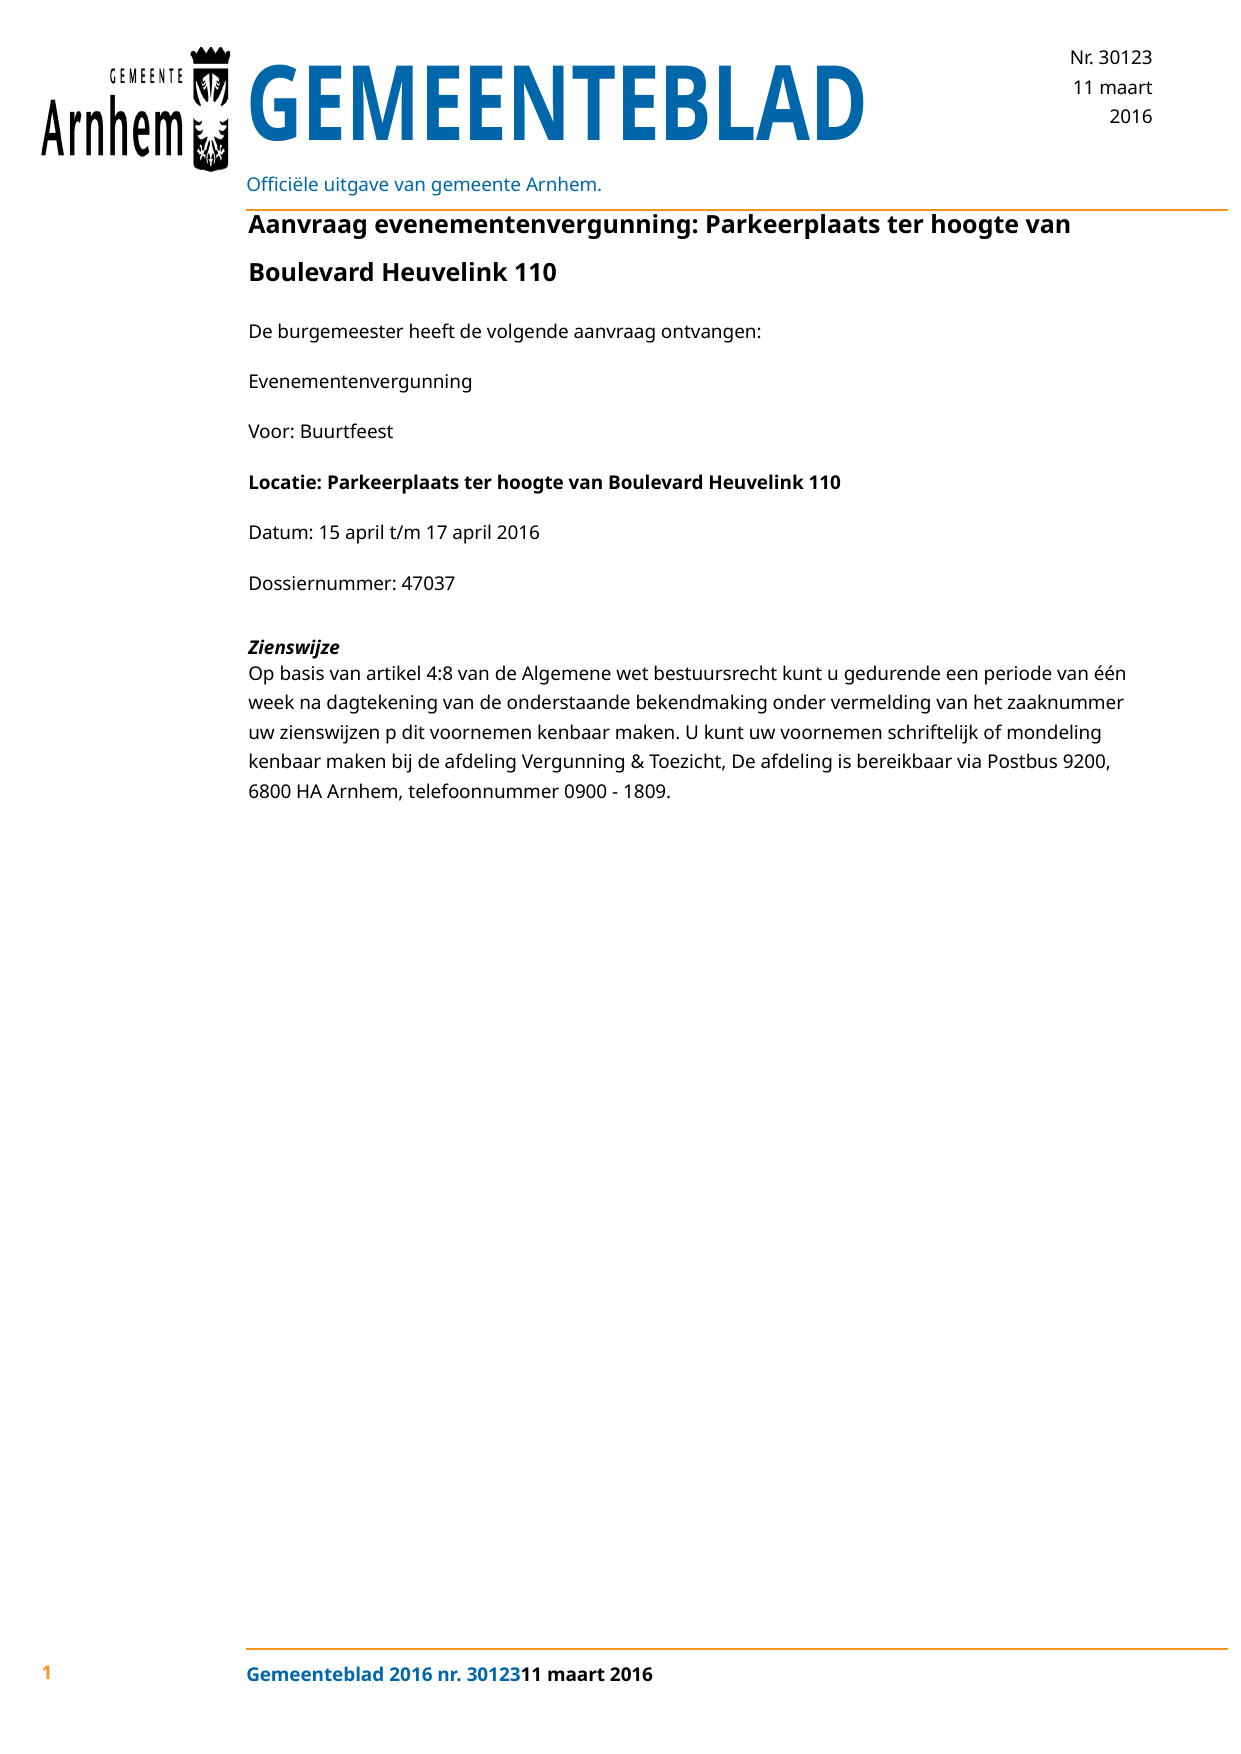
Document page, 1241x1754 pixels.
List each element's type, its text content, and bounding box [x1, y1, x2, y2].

text Zienswijze [248, 634, 1152, 660]
picture [41, 47, 231, 172]
text Voor: Buurtfeest [248, 419, 1152, 444]
text Locatie: Parkeerplaats ter hoogte van Boulevard Heuvelink 110 [248, 469, 1152, 495]
text Dossiernummer: 47037 [248, 570, 1152, 596]
text Op basis van artikel 4:8 van de Algemene wet bestuursrecht kunt u gedurende een periode van één week na dagtekening van de onderstaande bekendmaking onder vermelding van het zaaknummer uw zienswijzen p dit voornemen kenbaar maken. U kunt uw voornemen schriftelijk of mondeling kenbaar maken bij de afdeling Vergunning & Toezicht, De afdeling is bereikbaar via Postbus 9200, 6800 HA Arnhem, telefoonnummer 0900 - 1809. [248, 660, 1152, 804]
text Aanvraag evenementenvergunning: Parkeerplaats ter hoogte van Boulevard Heuvelink 110 [248, 211, 1152, 288]
text De burgemeester heeft de volgende aanvraag ontvangen: [248, 318, 1152, 344]
text Evenementenvergunning [248, 368, 1152, 394]
text Datum: 15 april t/m 17 april 2016 [248, 519, 1152, 545]
